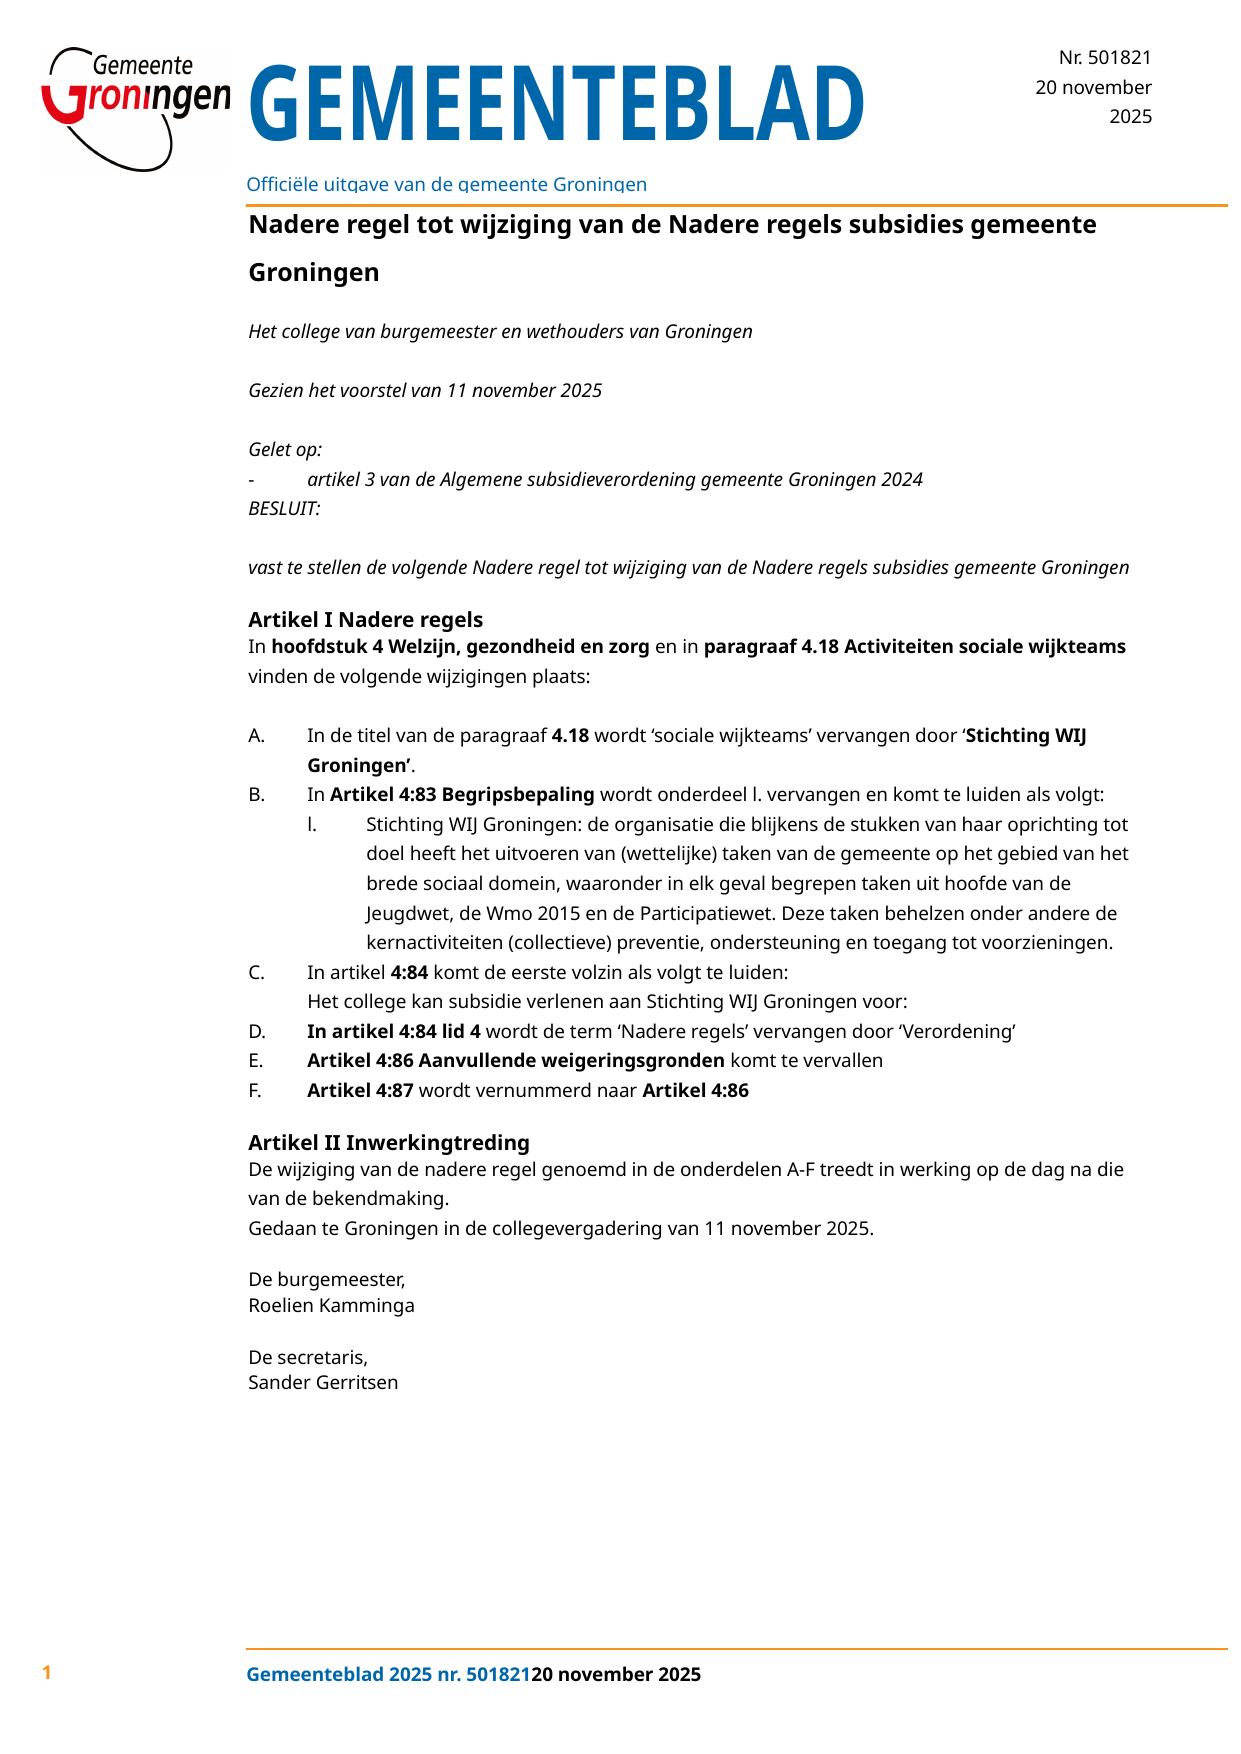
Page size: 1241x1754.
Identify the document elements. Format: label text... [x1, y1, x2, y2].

text Artikel II Inwerkingtreding [248, 1128, 1152, 1156]
text Nadere regel tot wijziging van de Nadere regels subsidies gemeente Groningen [248, 207, 1152, 288]
picture [41, 47, 231, 172]
text Roelien Kamminga [248, 1292, 1152, 1318]
text Gelet op: [248, 436, 1152, 462]
text vast te stellen de volgende Nadere regel tot wijziging van de Nadere regels subsidies gemeente Groningen [248, 554, 1152, 580]
list Artikel 4:87 wordt vernummerd naar Artikel 4:86 [248, 1077, 1152, 1103]
text De secretaris, [248, 1344, 1152, 1369]
list In Artikel 4:83 Begripsbepaling wordt onderdeel l. vervangen en komt te luiden als volgt: [248, 781, 1152, 807]
list In de titel van de paragraaf 4.18 wordt ‘sociale wijkteams’ vervangen door ‘Stichting WIJ Groningen’. [248, 722, 1152, 777]
list Het college kan subsidie verlenen aan Stichting WIJ Groningen voor: [248, 988, 1152, 1014]
text In hoofdstuk 4 Welzijn, gezondheid en zorg en in paragraaf 4.18 Activiteiten sociale wijkteams vinden de volgende wijzigingen plaats: [248, 633, 1152, 689]
text Het college van burgemeester en wethouders van Groningen [248, 318, 1152, 344]
list artikel 3 van de Algemene subsidieverordening gemeente Groningen 2024 [248, 466, 1152, 492]
list Stichting WIJ Groningen: de organisatie die blijkens de stukken van haar oprichting tot doel heeft het uitvoeren van (wettelijke) taken van de gemeente op het gebied van het brede sociaal domein, waaronder in elk geval begrepen taken uit hoofde van de Jeugdwet, de Wmo 2015 en de Participatiewet. Deze taken behelzen onder andere de kernactiviteiten (collectieve) preventie, ondersteuning en toegang tot voorzieningen. [307, 811, 1152, 955]
text De wijziging van de nadere regel genoemd in de onderdelen A-F treedt in werking op de dag na die van de bekendmaking. [248, 1156, 1152, 1211]
text Gezien het voorstel van 11 november 2025 [248, 377, 1152, 403]
list Artikel 4:86 Aanvullende weigeringsgronden komt te vervallen [248, 1048, 1152, 1073]
text Artikel I Nadere regels [248, 605, 1152, 633]
text Gedaan te Groningen in de collegevergadering van 11 november 2025. [248, 1215, 1152, 1241]
list In artikel 4:84 lid 4 wordt de term ‘Nadere regels’ vervangen door ‘Verordening’ [248, 1018, 1152, 1044]
list In artikel 4:84 komt de eerste volzin als volgt te luiden: [248, 959, 1152, 984]
text De burgemeester, [248, 1267, 1152, 1292]
text BESLUIT: [248, 495, 1152, 521]
text Sander Gerritsen [248, 1369, 1152, 1395]
